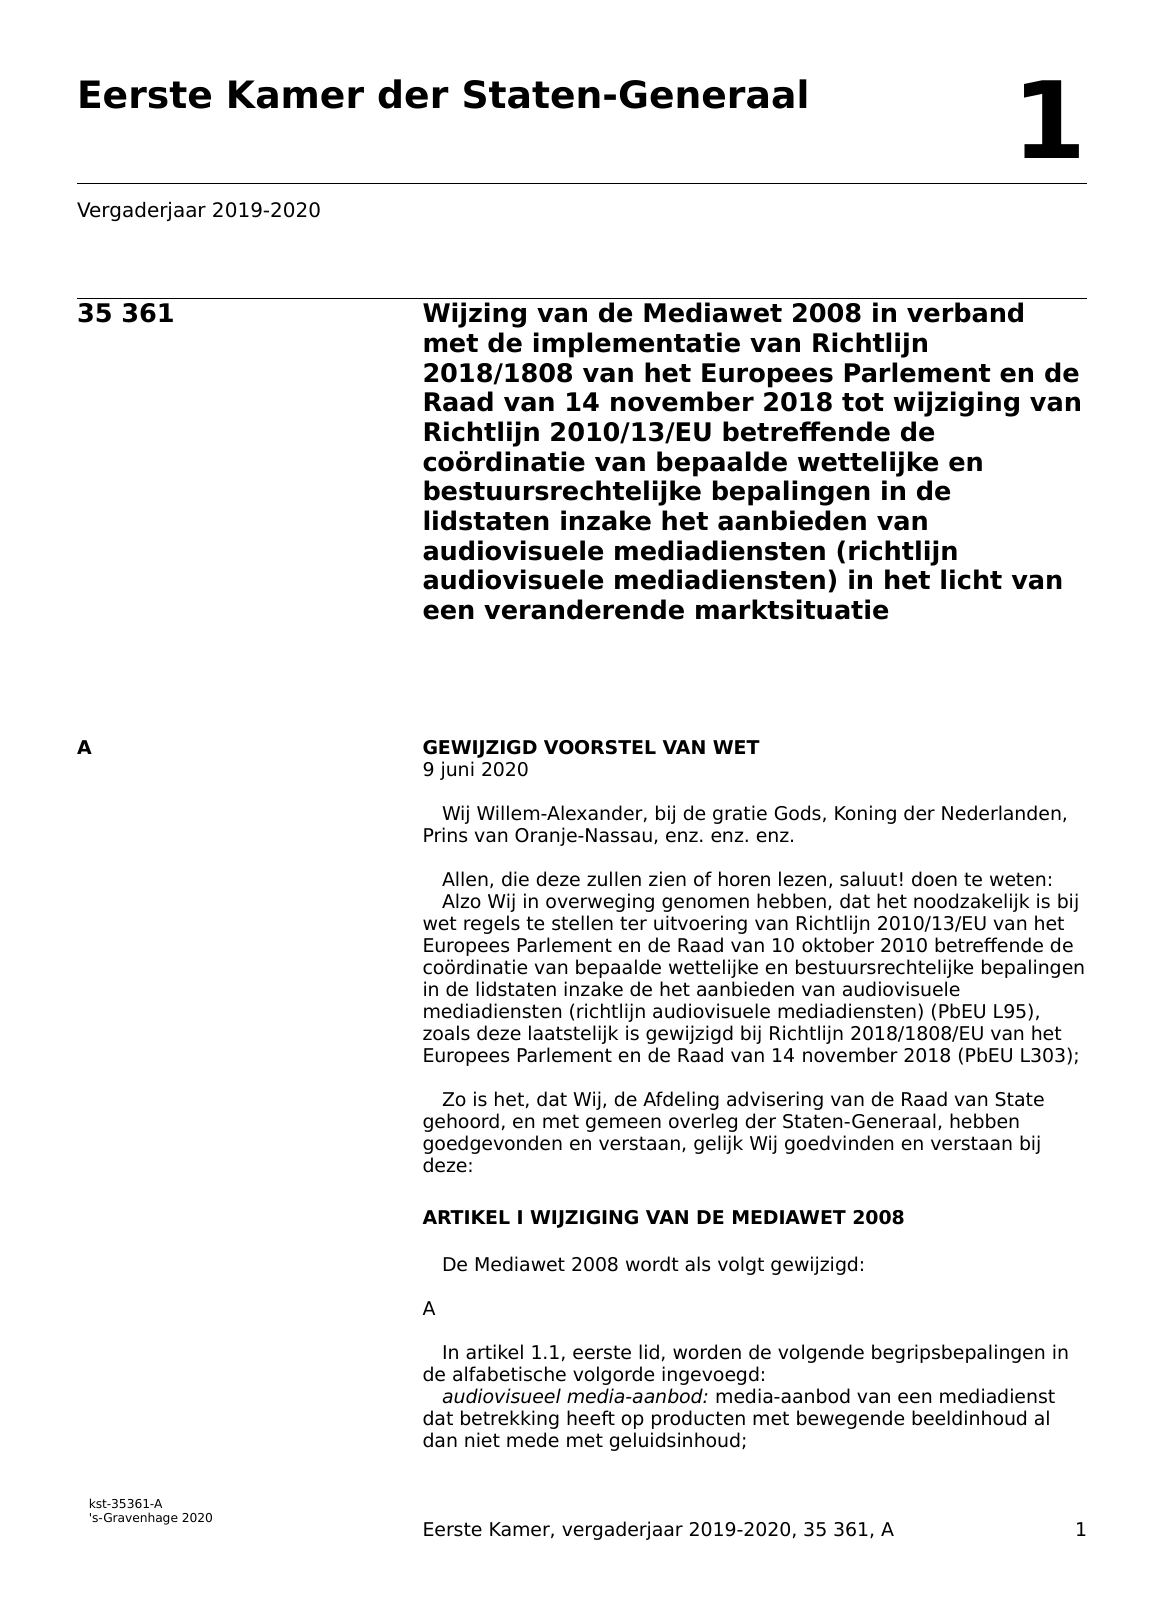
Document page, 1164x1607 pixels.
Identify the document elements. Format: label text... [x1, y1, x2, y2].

table_cell Vergaderjaar 2019-2020 [77, 184, 1087, 298]
subtitle ARTIKEL I WIJZIGING VAN DE MEDIAWET 2008 [422, 1207, 1087, 1229]
table_header Eerste Kamer der Staten-Generaal [77, 59, 886, 183]
text A [422, 1298, 1087, 1320]
text 9 juni 2020 [422, 758, 1087, 781]
subtitle A GEWIJZIGD VOORSTEL VAN WET [77, 737, 1087, 758]
text Allen, die deze zullen zien of horen lezen, saluut! doen te weten: [422, 869, 1087, 891]
text Zo is het, dat Wij, de Afdeling advisering van de Raad van State gehoord, en met gemeen overleg der Staten-Generaal, hebben goedgevonden en verstaan, gelijk Wij goedvinden en verstaan bij deze: [422, 1089, 1087, 1177]
text 's-Gravenhage 2020 [88, 1511, 323, 1525]
table_header 1 [886, 59, 1087, 183]
text audiovisueel media-aanbod: media-aanbod van een mediadienst dat betrekking heeft op producten met bewegende beeldinhoud al dan niet mede met geluidsinhoud; [422, 1386, 1087, 1452]
text Wij Willem-Alexander, bij de gratie Gods, Koning der Nederlanden, Prins van Oranje-Nassau, enz. enz. enz. [422, 803, 1087, 847]
text De Mediawet 2008 wordt als volgt gewijzigd: [422, 1254, 1087, 1276]
text kst-35361-A [88, 1497, 323, 1511]
text Alzo Wij in overweging genomen hebben, dat het noodzakelijk is bij wet regels te stellen ter uitvoering van Richtlijn 2010/13/EU van het Europees Parlement en de Raad van 10 oktober 2010 betreffende de coördinatie van bepaalde wettelijke en bestuursrechtelijke bepalingen in de lidstaten inzake de het aanbieden van audiovisuele mediadiensten (richtlijn audiovisuele mediadiensten) (PbEU L95), zoals deze laatstelijk is gewijzigd bij Richtlijn 2018/1808/EU van het Europees Parlement en de Raad van 14 november 2018 (PbEU L303); [422, 891, 1087, 1067]
text In artikel 1.1, eerste lid, worden de volgende begripsbepalingen in de alfabetische volgorde ingevoegd: [422, 1342, 1087, 1386]
subtitle 35 361 Wijzing van de Mediawet 2008 in verband met de implementatie van Richtlijn 2018/1808 van het Europees Parlement en de Raad van 14 november 2018 tot wijziging van Richtlijn 2010/13/EU betreffende de coördinatie van bepaalde wettelijke en bestuursrechtelijke bepalingen in de lidstaten inzake het aanbieden van audiovisuele mediadiensten (richtlijn audiovisuele mediadiensten) in het licht van een veranderende marktsituatie [77, 299, 1087, 626]
